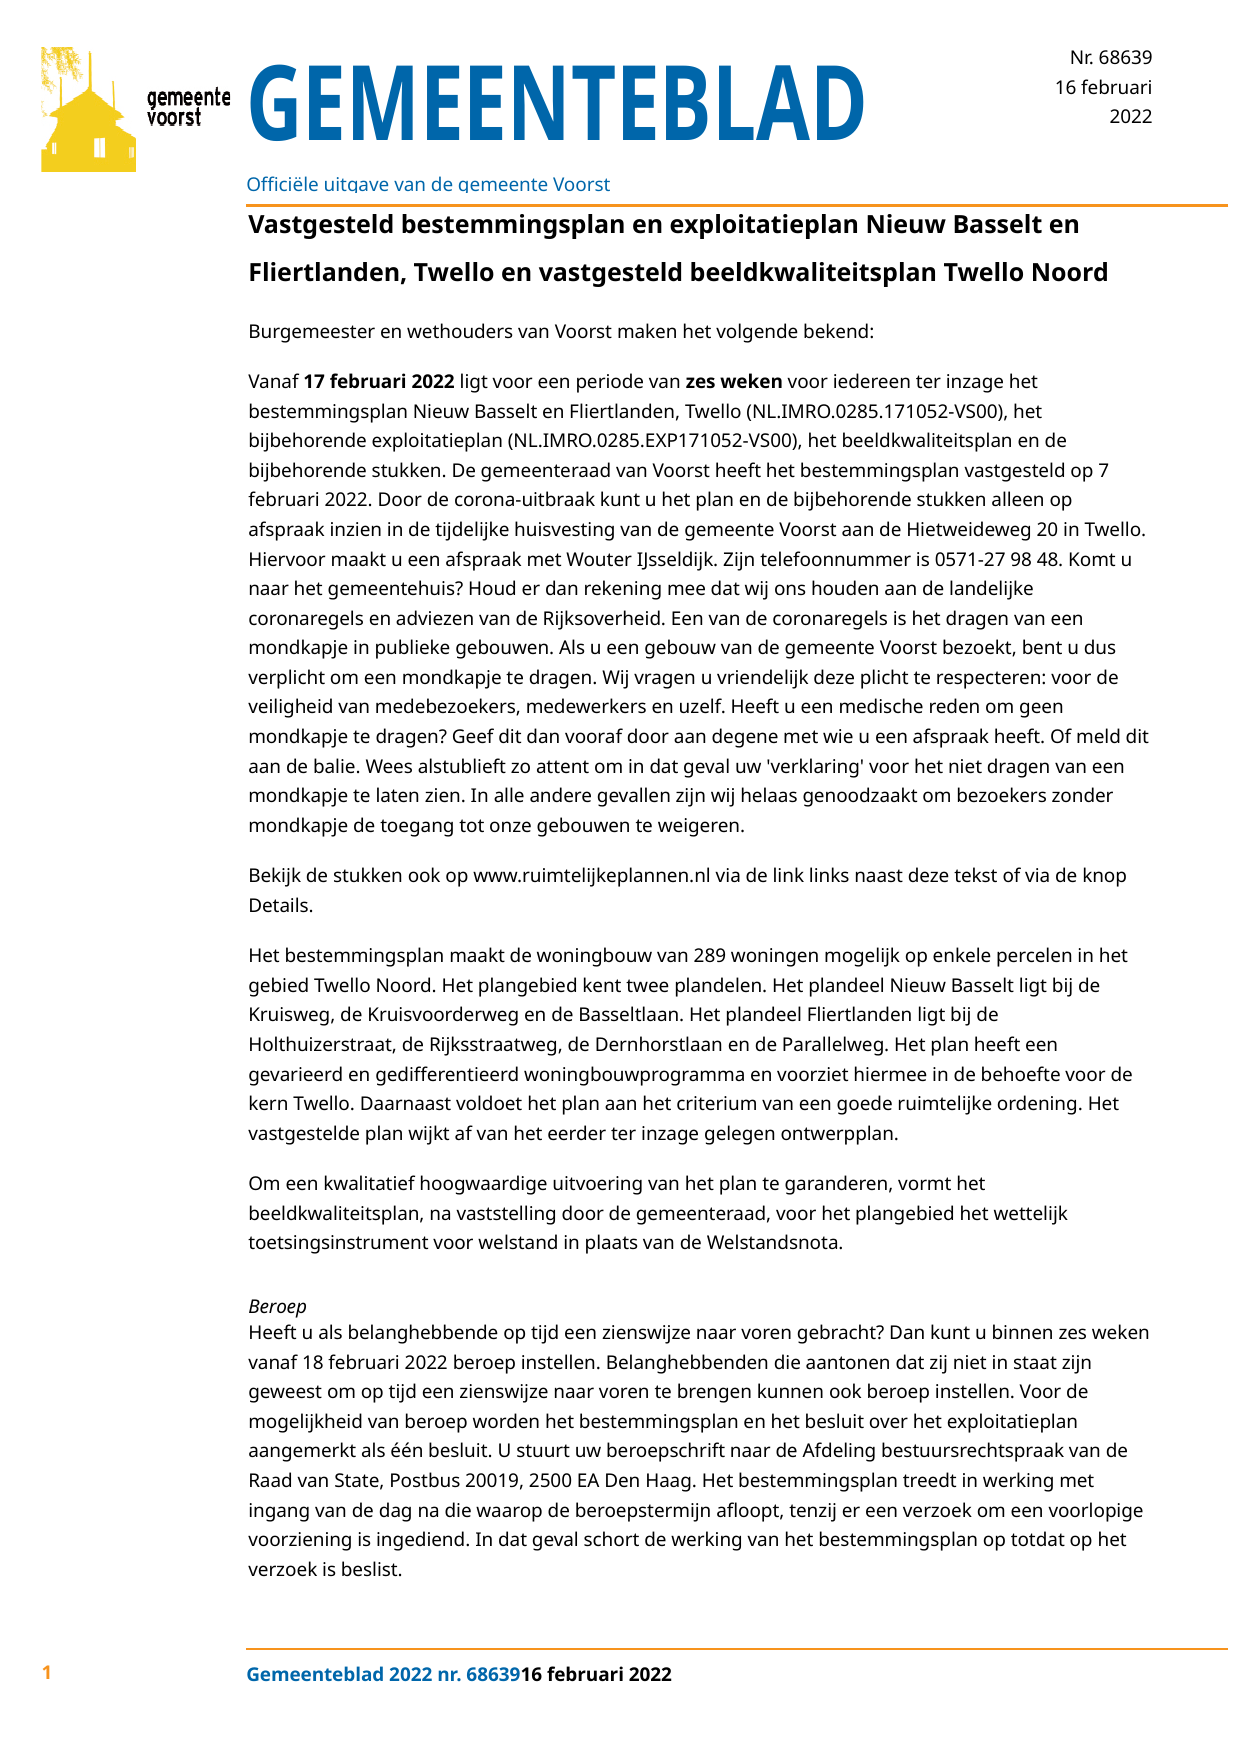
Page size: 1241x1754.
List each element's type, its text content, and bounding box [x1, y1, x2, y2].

text Vastgesteld bestemmingsplan en exploitatieplan Nieuw Basselt en Fliertlanden, Twello en vastgesteld beeldkwaliteitsplan Twello Noord [248, 207, 1152, 288]
text Heeft u als belanghebbende op tijd een zienswijze naar voren gebracht? Dan kunt u binnen zes weken vanaf 18 februari 2022 beroep instellen. Belanghebbenden die aantonen dat zij niet in staat zijn geweest om op tijd een zienswijze naar voren te brengen kunnen ook beroep instellen. Voor de mogelijkheid van beroep worden het bestemmingsplan en het besluit over het exploitatieplan aangemerkt als één besluit. U stuurt uw beroepschrift naar de Afdeling bestuursrechtspraak van de Raad van State, Postbus 20019, 2500 EA Den Haag. Het bestemmingsplan treedt in werking met ingang van de dag na die waarop de beroepstermijn afloopt, tenzij er een verzoek om een voorlopige voorziening is ingediend. In dat geval schort de werking van het bestemmingsplan op totdat op het verzoek is beslist. [248, 1319, 1152, 1582]
text Het bestemmingsplan maakt de woningbouw van 289 woningen mogelijk op enkele percelen in het gebied Twello Noord. Het plangebied kent twee plandelen. Het plandeel Nieuw Basselt ligt bij de Kruisweg, de Kruisvoorderweg en de Basseltlaan. Het plandeel Fliertlanden ligt bij de Holthuizerstraat, de Rijksstraatweg, de Dernhorstlaan en de Parallelweg. Het plan heeft een gevarieerd en gedifferentieerd woningbouwprogramma en voorziet hiermee in de behoefte voor de kern Twello. Daarnaast voldoet het plan aan het criterium van een goede ruimtelijke ordening. Het vastgestelde plan wijkt af van het eerder ter inzage gelegen ontwerpplan. [248, 942, 1152, 1146]
picture [41, 47, 231, 172]
text Vanaf 17 februari 2022 ligt voor een periode van zes weken voor iedereen ter inzage het bestemmingsplan Nieuw Basselt en Fliertlanden, Twello (NL.IMRO.0285.171052-VS00), het bijbehorende exploitatieplan (NL.IMRO.0285.EXP171052-VS00), het beeldkwaliteitsplan en de bijbehorende stukken. De gemeenteraad van Voorst heeft het bestemmingsplan vastgesteld op 7 februari 2022. Door de corona-uitbraak kunt u het plan en de bijbehorende stukken alleen op afspraak inzien in de tijdelijke huisvesting van de gemeente Voorst aan de Hietweideweg 20 in Twello. Hiervoor maakt u een afspraak met Wouter IJsseldijk. Zijn telefoonnummer is 0571-27 98 48. Komt u naar het gemeentehuis? Houd er dan rekening mee dat wij ons houden aan de landelijke coronaregels en adviezen van de Rijksoverheid. Een van de coronaregels is het dragen van een mondkapje in publieke gebouwen. Als u een gebouw van de gemeente Voorst bezoekt, bent u dus verplicht om een mondkapje te dragen. Wij vragen u vriendelijk deze plicht te respecteren: voor de veiligheid van medebezoekers, medewerkers en uzelf. Heeft u een medische reden om geen mondkapje te dragen? Geef dit dan vooraf door aan degene met wie u een afspraak heeft. Of meld dit aan de balie. Wees alstublieft zo attent om in dat geval uw 'verklaring' voor het niet dragen van een mondkapje te laten zien. In alle andere gevallen zijn wij helaas genoodzaakt om bezoekers zonder mondkapje de toegang tot onze gebouwen te weigeren. [248, 368, 1152, 838]
text Bekijk de stukken ook op www.ruimtelijkeplannen.nl via de link links naast deze tekst of via de knop Details. [248, 862, 1152, 918]
text Om een kwalitatief hoogwaardige uitvoering van het plan te garanderen, vormt het beeldkwaliteitsplan, na vaststelling door de gemeenteraad, voor het plangebied het wettelijk toetsingsinstrument voor welstand in plaats van de Welstandsnota. [248, 1170, 1152, 1255]
text Beroep [248, 1293, 1152, 1319]
text Burgemeester en wethouders van Voorst maken het volgende bekend: [248, 318, 1152, 344]
